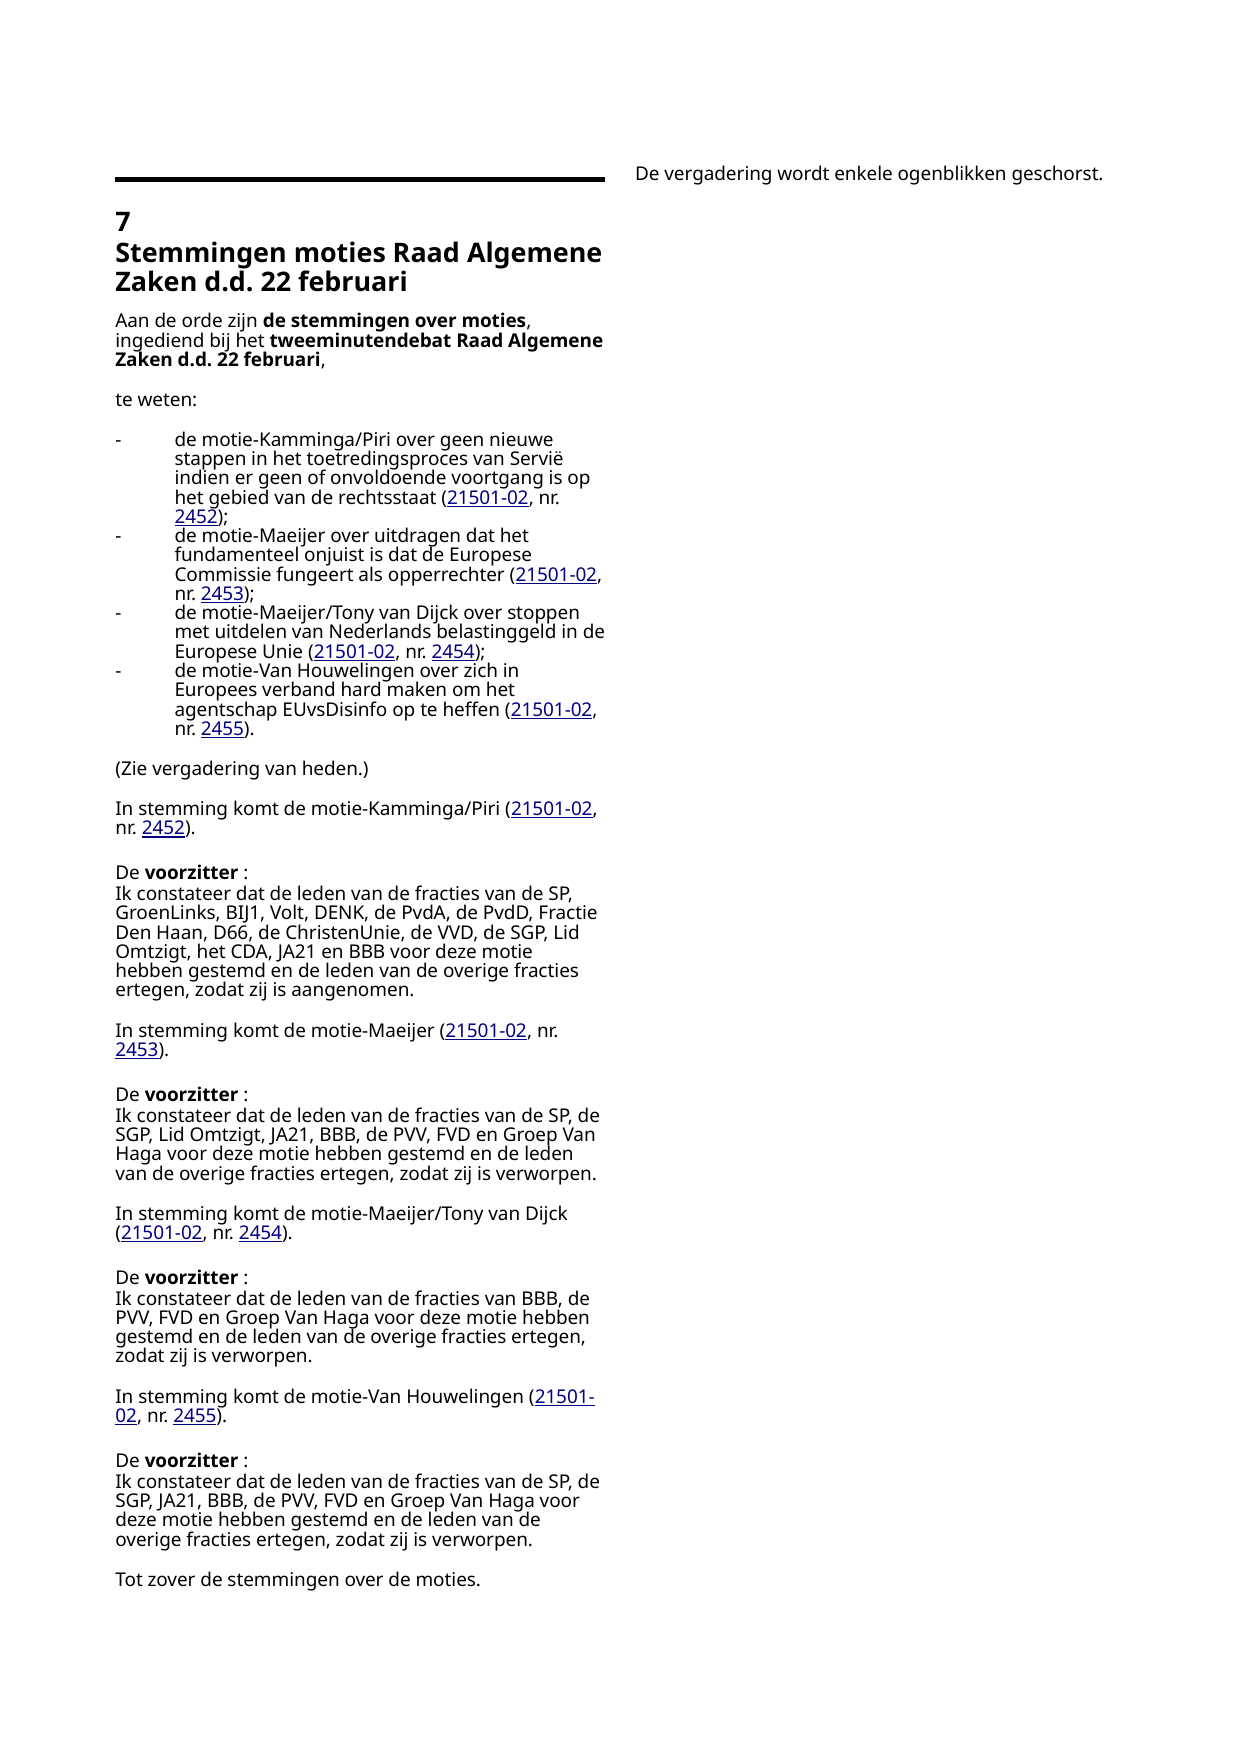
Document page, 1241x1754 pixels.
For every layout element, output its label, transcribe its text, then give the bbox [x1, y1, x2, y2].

text In stemming komt de motie-Kamminga/Piri (21501-02, nr. 2452). [115, 800, 605, 838]
text In stemming komt de motie-Maeijer (21501-02, nr. 2453). [115, 1022, 605, 1060]
text Stemmingen moties Raad Algemene Zaken d.d. 22 februari [115, 239, 605, 312]
text De voorzitter : [115, 859, 605, 885]
text Aan de orde zijn de stemmingen over moties, ingediend bij het tweeminutendebat Raad Algemene Zaken d.d. 22 februari, [115, 312, 605, 370]
text Ik constateer dat de leden van de fracties van de SP, de SGP, JA21, BBB, de PVV, FVD en Groep Van Haga voor deze motie hebben gestemd en de leden van de overige fracties ertegen, zodat zij is verworpen. [115, 1473, 605, 1550]
list de motie-Maeijer/Tony van Dijck over stoppen met uitdelen van Nederlands belastinggeld in de Europese Unie (21501-02, nr. 2454); [115, 604, 605, 662]
text Tot zover de stemmingen over de moties. [115, 1571, 605, 1590]
list de motie-Maeijer over uitdragen dat het fundamenteel onjuist is dat de Europese Commissie fungeert als opperrechter (21501-02, nr. 2453); [115, 527, 605, 604]
list de motie-Van Houwelingen over zich in Europees verband hard maken om het agentschap EUvsDisinfo op te heffen (21501-02, nr. 2455). [115, 662, 605, 739]
text 7 [115, 203, 605, 239]
text te weten: [115, 391, 605, 410]
text De voorzitter : [115, 1264, 605, 1290]
text In stemming komt de motie-Van Houwelingen (21501-02, nr. 2455). [115, 1388, 605, 1426]
list de motie-Kamminga/Piri over geen nieuwe stappen in het toetredingsproces van Servië indien er geen of onvoldoende voortgang is op het gebied van de rechtsstaat (21501-02, nr. 2452); [115, 431, 605, 527]
text (Zie vergadering van heden.) [115, 760, 605, 779]
text Ik constateer dat de leden van de fracties van de SP, de SGP, Lid Omtzigt, JA21, BBB, de PVV, FVD en Groep Van Haga voor deze motie hebben gestemd en de leden van de overige fracties ertegen, zodat zij is verworpen. [115, 1107, 605, 1184]
text De vergadering wordt enkele ogenblikken geschorst. [635, 165, 1125, 184]
text In stemming komt de motie-Maeijer/Tony van Dijck (21501-02, nr. 2454). [115, 1204, 605, 1243]
text Ik constateer dat de leden van de fracties van BBB, de PVV, FVD en Groep Van Haga voor deze motie hebben gestemd en de leden van de overige fracties ertegen, zodat zij is verworpen. [115, 1290, 605, 1367]
text De voorzitter : [115, 1081, 605, 1107]
text Ik constateer dat de leden van de fracties van de SP, GroenLinks, BIJ1, Volt, DENK, de PvdA, de PvdD, Fractie Den Haan, D66, de ChristenUnie, de VVD, de SGP, Lid Omtzigt, het CDA, JA21 en BBB voor deze motie hebben gestemd en de leden van de overige fracties ertegen, zodat zij is aangenomen. [115, 885, 605, 1001]
text De voorzitter : [115, 1447, 605, 1473]
